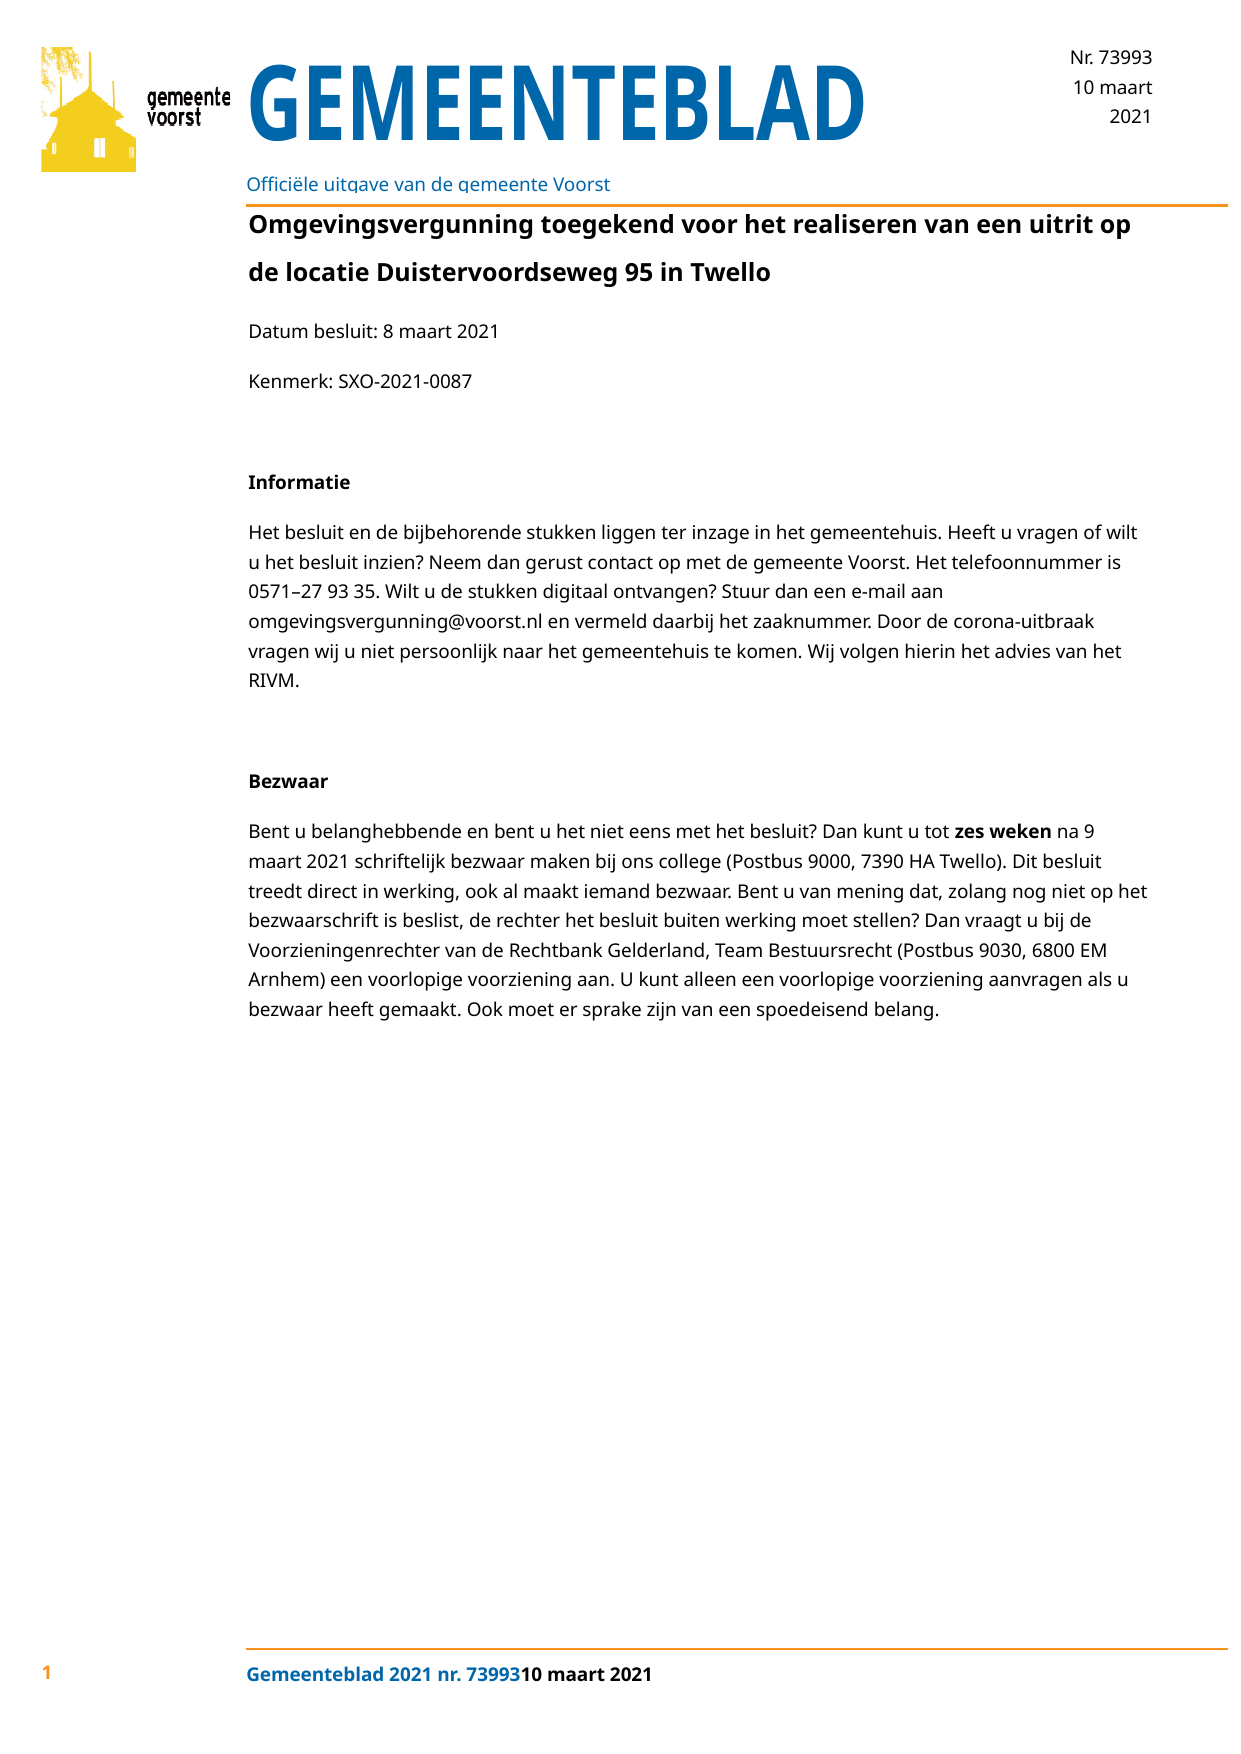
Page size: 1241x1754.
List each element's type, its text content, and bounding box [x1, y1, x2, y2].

text Kenmerk: SXO-2021-0087 [248, 368, 1152, 394]
text Bezwaar [248, 768, 1152, 794]
text Het besluit en de bijbehorende stukken liggen ter inzage in het gemeentehuis. Heeft u vragen of wilt u het besluit inzien? Neem dan gerust contact op met de gemeente Voorst. Het telefoonnummer is 0571–27 93 35. Wilt u de stukken digitaal ontvangen? Stuur dan een e-mail aan omgevingsvergunning@voorst.nl en vermeld daarbij het zaaknummer. Door de corona-uitbraak vragen wij u niet persoonlijk naar het gemeentehuis te komen. Wij volgen hierin het advies van het RIVM. [248, 519, 1152, 693]
text Omgevingsvergunning toegekend voor het realiseren van een uitrit op de locatie Duistervoordseweg 95 in Twello [248, 207, 1152, 288]
text Bent u belanghebbende en bent u het niet eens met het besluit? Dan kunt u tot zes weken na 9 maart 2021 schriftelijk bezwaar maken bij ons college (Postbus 9000, 7390 HA Twello). Dit besluit treedt direct in werking, ook al maakt iemand bezwaar. Bent u van mening dat, zolang nog niet op het bezwaarschrift is beslist, de rechter het besluit buiten werking moet stellen? Dan vraagt u bij de Voorzieningenrechter van de Rechtbank Gelderland, Team Bestuursrecht (Postbus 9030, 6800 EM Arnhem) een voorlopige voorziening aan. U kunt alleen een voorlopige voorziening aanvragen als u bezwaar heeft gemaakt. Ook moet er sprake zijn van een spoedeisend belang. [248, 819, 1152, 1022]
picture [41, 47, 231, 172]
text Informatie [248, 469, 1152, 495]
text Datum besluit: 8 maart 2021 [248, 318, 1152, 344]
